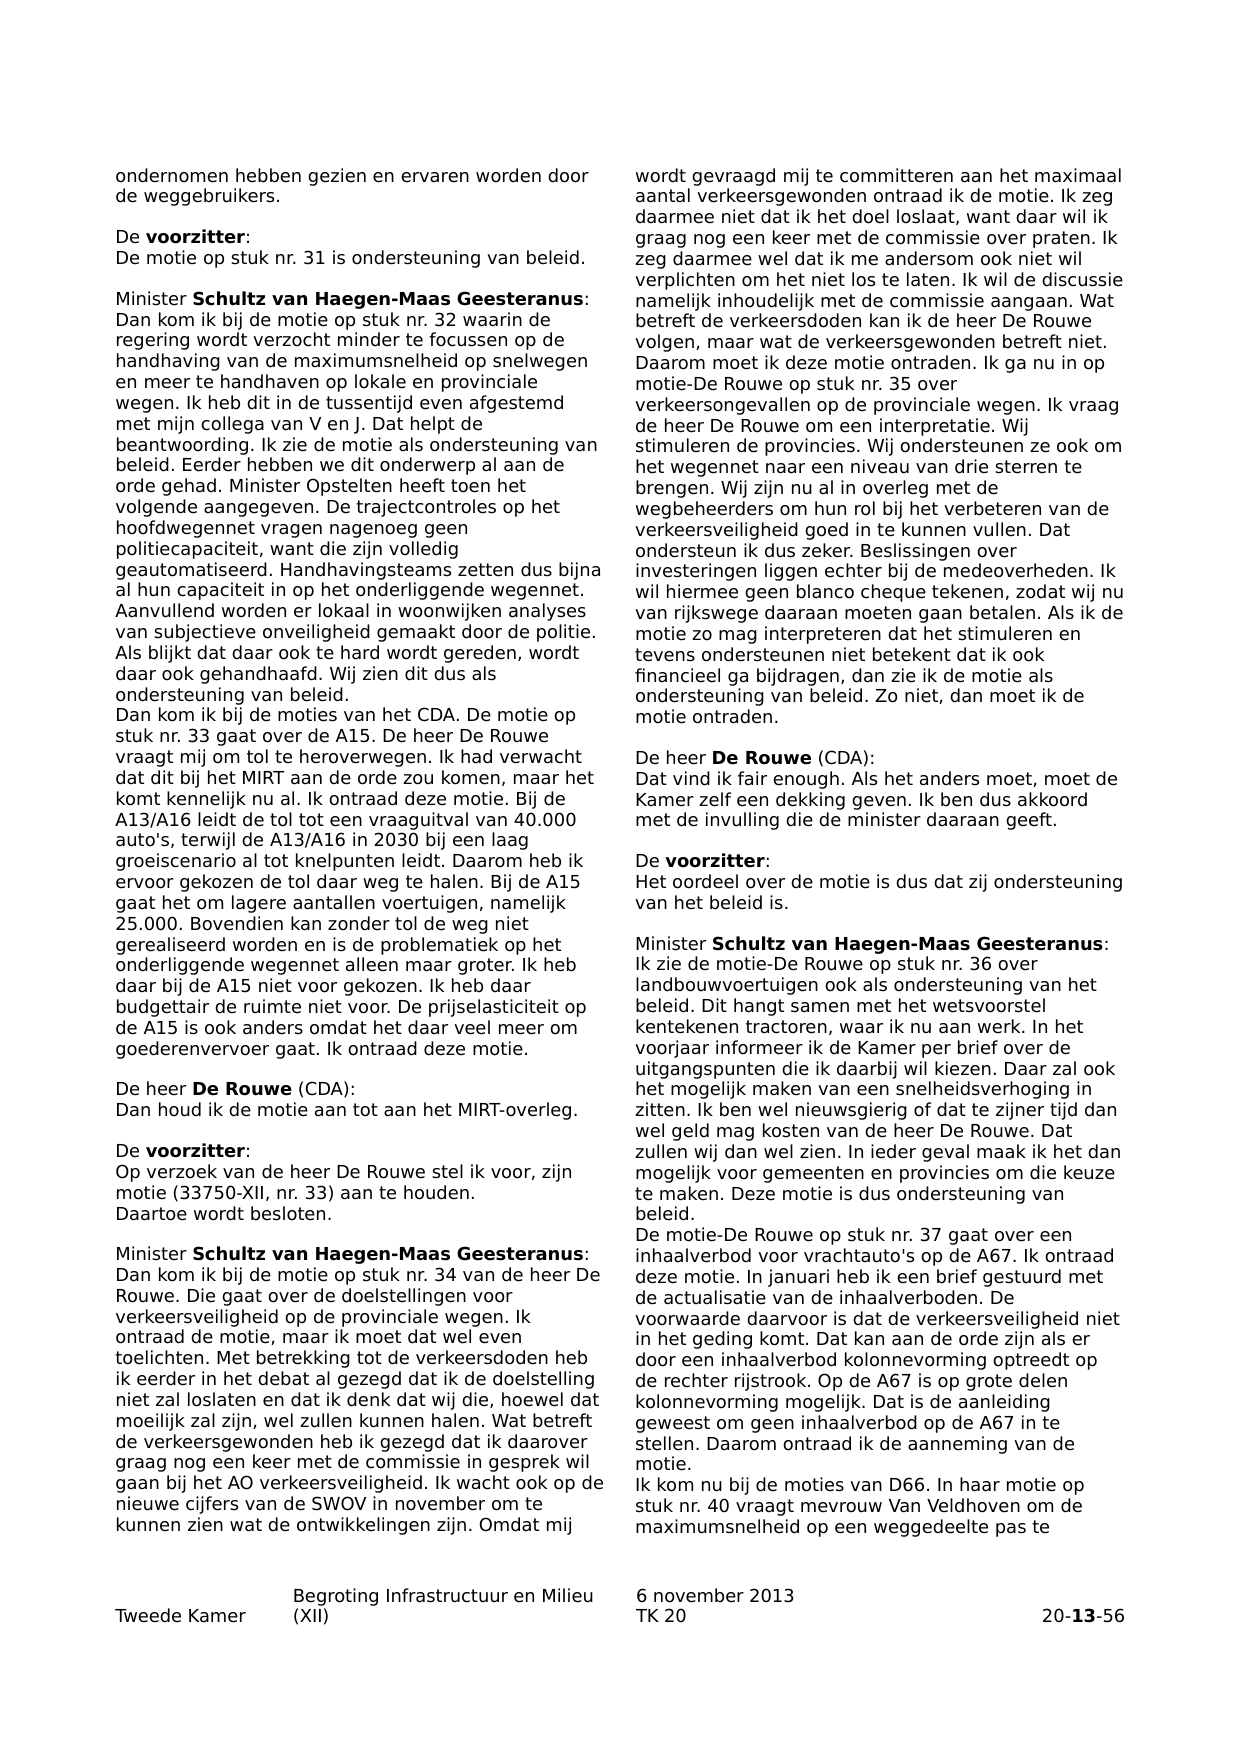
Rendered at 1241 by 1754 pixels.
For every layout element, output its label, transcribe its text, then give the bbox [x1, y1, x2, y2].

text Op verzoek van de heer De Rouwe stel ik voor, zijn motie (33750-XII, nr. 33) aan te houden. [115, 1162, 605, 1203]
text Dan kom ik bij de motie op stuk nr. 34 van de heer De Rouwe. Die gaat over de doelstellingen voor verkeersveiligheid op de provinciale wegen. Ik ontraad de motie, maar ik moet dat wel even toelichten. Met betrekking tot de verkeersdoden heb ik eerder in het debat al gezegd dat ik de doelstelling niet zal loslaten en dat ik denk dat wij die, hoewel dat moeilijk zal zijn, wel zullen kunnen halen. Wat betreft de verkeersgewonden heb ik gezegd dat ik daarover graag nog een keer met de commissie in gesprek wil gaan bij het AO verkeersveiligheid. Ik wacht ook op de nieuwe cijfers van de SWOV in november om te kunnen zien wat de ontwikkelingen zijn. Omdat mij [115, 1265, 605, 1536]
text Daartoe wordt besloten. [115, 1203, 605, 1224]
text Dan kom ik bij de moties van het CDA. De motie op stuk nr. 33 gaat over de A15. De heer De Rouwe vraagt mij om tol te heroverwegen. Ik had verwacht dat dit bij het MIRT aan de orde zou komen, maar het komt kennelijk nu al. Ik ontraad deze motie. Bij de A13/A16 leidt de tol tot een vraaguitval van 40.000 auto's, terwijl de A13/A16 in 2030 bij een laag groeiscenario al tot knelpunten leidt. Daarom heb ik ervoor gekozen de tol daar weg te halen. Bij de A15 gaat het om lagere aantallen voertuigen, namelijk 25.000. Bovendien kan zonder tol de weg niet gerealiseerd worden en is de problematiek op het onderliggende wegennet alleen maar groter. Ik heb daar bij de A15 niet voor gekozen. Ik heb daar budgettair de ruimte niet voor. De prijselasticiteit op de A15 is ook anders omdat het daar veel meer om goederenvervoer gaat. Ik ontraad deze motie. [115, 705, 605, 1059]
text De voorzitter: [115, 1141, 605, 1162]
text Dat vind ik fair enough. Als het anders moet, moet de Kamer zelf een dekking geven. Ik ben dus akkoord met de invulling die de minister daaraan geeft. [635, 768, 1125, 831]
text wordt gevraagd mij te committeren aan het maximaal aantal verkeersgewonden ontraad ik de motie. Ik zeg daarmee niet dat ik het doel loslaat, want daar wil ik graag nog een keer met de commissie over praten. Ik zeg daarmee wel dat ik me andersom ook niet wil verplichten om het niet los te laten. Ik wil de discussie namelijk inhoudelijk met de commissie aangaan. Wat betreft de verkeersdoden kan ik de heer De Rouwe volgen, maar wat de verkeersgewonden betreft niet. Daarom moet ik deze motie ontraden. Ik ga nu in op motie-De Rouwe op stuk nr. 35 over verkeersongevallen op de provinciale wegen. Ik vraag de heer De Rouwe om een interpretatie. Wij stimuleren de provincies. Wij ondersteunen ze ook om het wegennet naar een niveau van drie sterren te brengen. Wij zijn nu al in overleg met de wegbeheerders om hun rol bij het verbeteren van de verkeersveiligheid goed in te kunnen vullen. Dat ondersteun ik dus zeker. Beslissingen over investeringen liggen echter bij de medeoverheden. Ik wil hiermee geen blanco cheque tekenen, zodat wij nu van rijkswege daaraan moeten gaan betalen. Als ik de motie zo mag interpreteren dat het stimuleren en tevens ondersteunen niet betekent dat ik ook financieel ga bijdragen, dan zie ik de motie als ondersteuning van beleid. Zo niet, dan moet ik de motie ontraden. [635, 165, 1125, 728]
text De motie op stuk nr. 31 is ondersteuning van beleid. [115, 248, 605, 268]
text De voorzitter: [635, 851, 1125, 872]
text Ik kom nu bij de moties van D66. In haar motie op stuk nr. 40 vraagt mevrouw Van Veldhoven om de maximumsnelheid op een weggedeelte pas te [635, 1475, 1125, 1537]
text De motie-De Rouwe op stuk nr. 37 gaat over een inhaalverbod voor vrachtauto's op de A67. Ik ontraad deze motie. In januari heb ik een brief gestuurd met de actualisatie van de inhaalverboden. De voorwaarde daarvoor is dat de verkeersveiligheid niet in het geding komt. Dat kan aan de orde zijn als er door een inhaalverbod kolonnevorming optreedt op de rechter rijstrook. Op de A67 is op grote delen kolonnevorming mogelijk. Dat is de aanleiding geweest om geen inhaalverbod op de A67 in te stellen. Daarom ontraad ik de aanneming van de motie. [635, 1225, 1125, 1475]
text Minister Schultz van Haegen-Maas Geesteranus: [635, 933, 1125, 954]
text Minister Schultz van Haegen-Maas Geesteranus: [115, 288, 605, 309]
text Ik zie de motie-De Rouwe op stuk nr. 36 over landbouwvoertuigen ook als ondersteuning van het beleid. Dit hangt samen met het wetsvoorstel kentekenen tractoren, waar ik nu aan werk. In het voorjaar informeer ik de Kamer per brief over de uitgangspunten die ik daarbij wil kiezen. Daar zal ook het mogelijk maken van een snelheidsverhoging in zitten. Ik ben wel nieuwsgierig of dat te zijner tijd dan wel geld mag kosten van de heer De Rouwe. Dat zullen wij dan wel zien. In ieder geval maak ik het dan mogelijk voor gemeenten en provincies om die keuze te maken. Deze motie is dus ondersteuning van beleid. [635, 954, 1125, 1225]
text De voorzitter: [115, 227, 605, 248]
text Minister Schultz van Haegen-Maas Geesteranus: [115, 1244, 605, 1265]
text De heer De Rouwe (CDA): [115, 1079, 605, 1100]
text De heer De Rouwe (CDA): [635, 748, 1125, 768]
text Dan houd ik de motie aan tot aan het MIRT-overleg. [115, 1100, 605, 1121]
text ondernomen hebben gezien en ervaren worden door de weggebruikers. [115, 165, 605, 207]
text Dan kom ik bij de motie op stuk nr. 32 waarin de regering wordt verzocht minder te focussen op de handhaving van de maximumsnelheid op snelwegen en meer te handhaven op lokale en provinciale wegen. Ik heb dit in de tussentijd even afgestemd met mijn collega van V en J. Dat helpt de beantwoording. Ik zie de motie als ondersteuning van beleid. Eerder hebben we dit onderwerp al aan de orde gehad. Minister Opstelten heeft toen het volgende aangegeven. De trajectcontroles op het hoofdwegennet vragen nagenoeg geen politiecapaciteit, want die zijn volledig geautomatiseerd. Handhavingsteams zetten dus bijna al hun capaciteit in op het onderliggende wegennet. Aanvullend worden er lokaal in woonwijken analyses van subjectieve onveiligheid gemaakt door de politie. Als blijkt dat daar ook te hard wordt gereden, wordt daar ook gehandhaafd. Wij zien dit dus als ondersteuning van beleid. [115, 309, 605, 705]
text Het oordeel over de motie is dus dat zij ondersteuning van het beleid is. [635, 872, 1125, 913]
